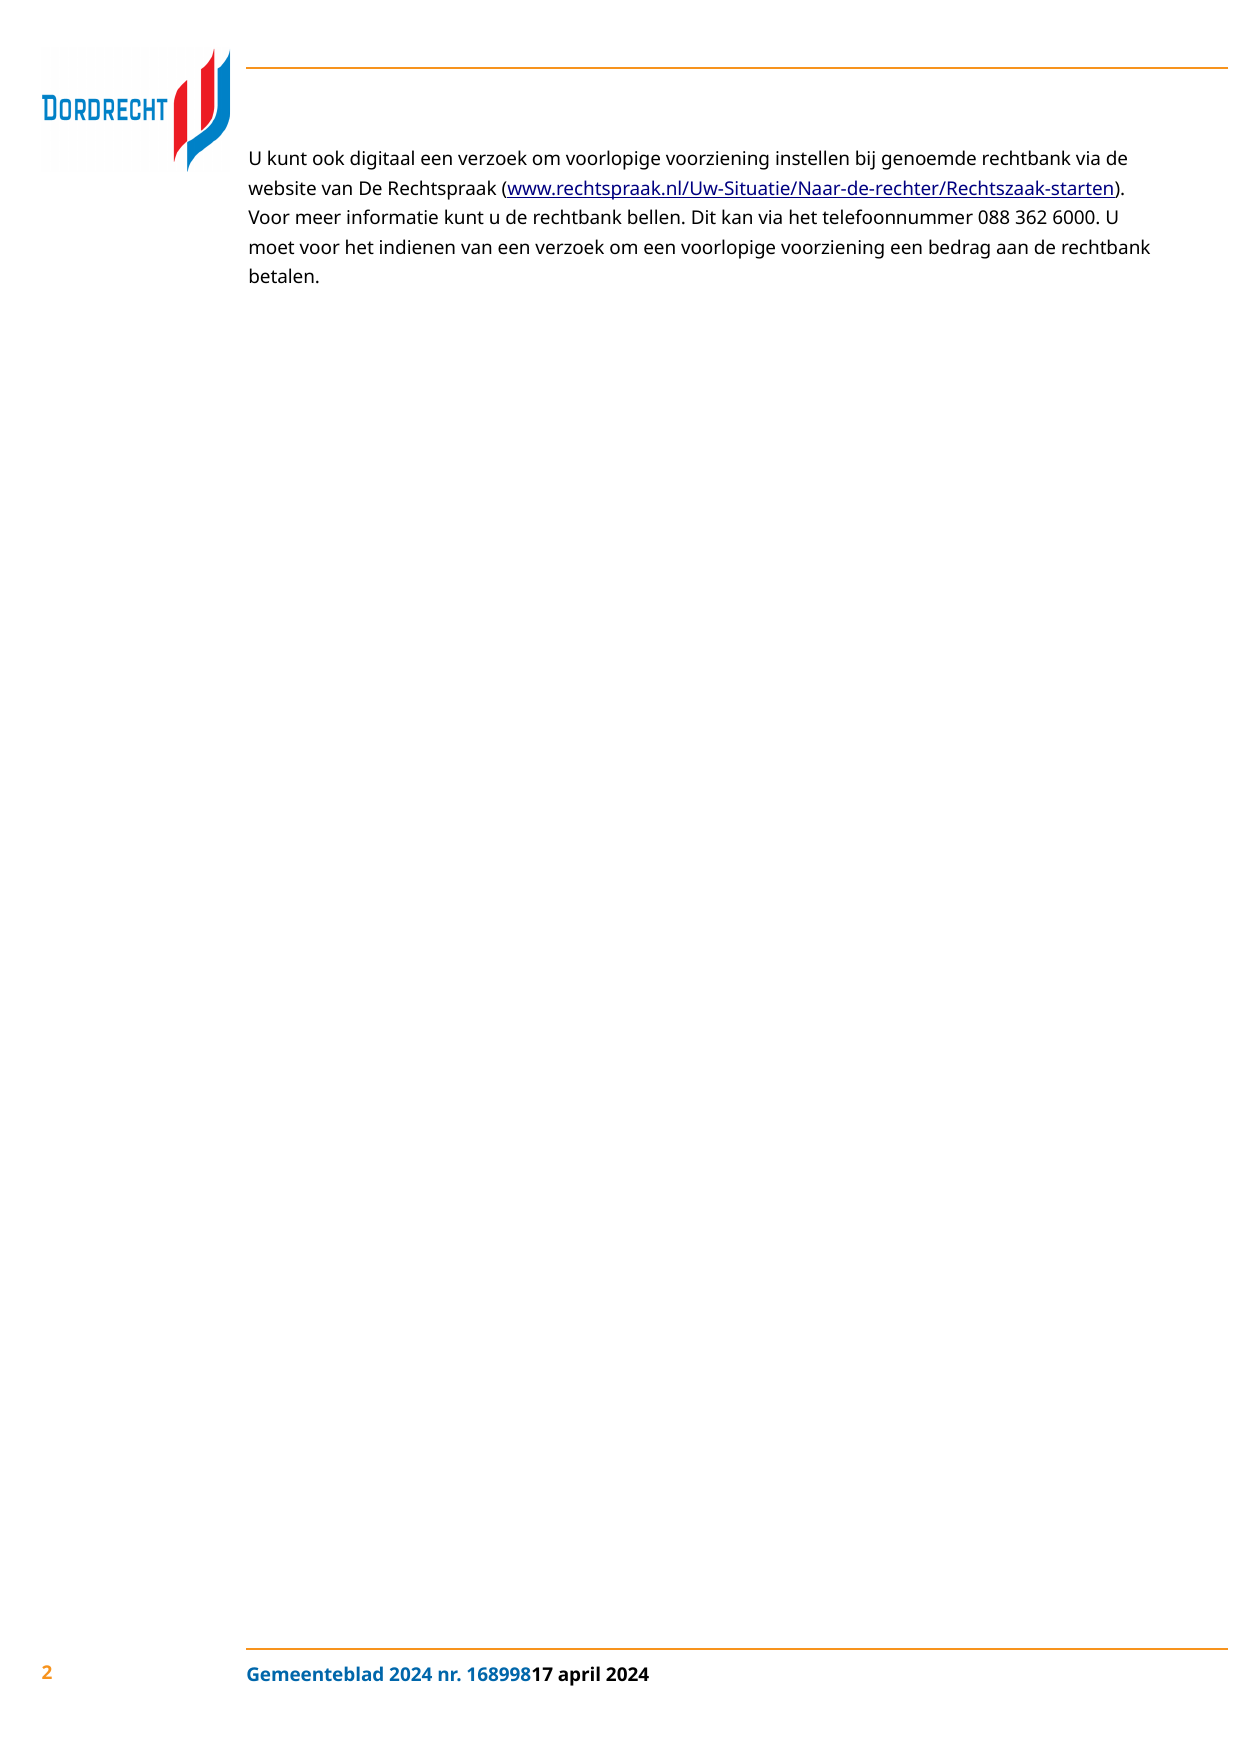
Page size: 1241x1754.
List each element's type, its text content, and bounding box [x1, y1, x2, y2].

text U kunt ook digitaal een verzoek om voorlopige voorziening instellen bij genoemde rechtbank via de website van De Rechtspraak (www.rechtspraak.nl/Uw-Situatie/Naar-de-rechter/Rechtszaak-starten). Voor meer informatie kunt u de rechtbank bellen. Dit kan via het telefoonnummer 088 362 6000. U moet voor het indienen van een verzoek om een voorlopige voorziening een bedrag aan de rechtbank betalen. [248, 145, 1152, 289]
picture [41, 47, 231, 172]
